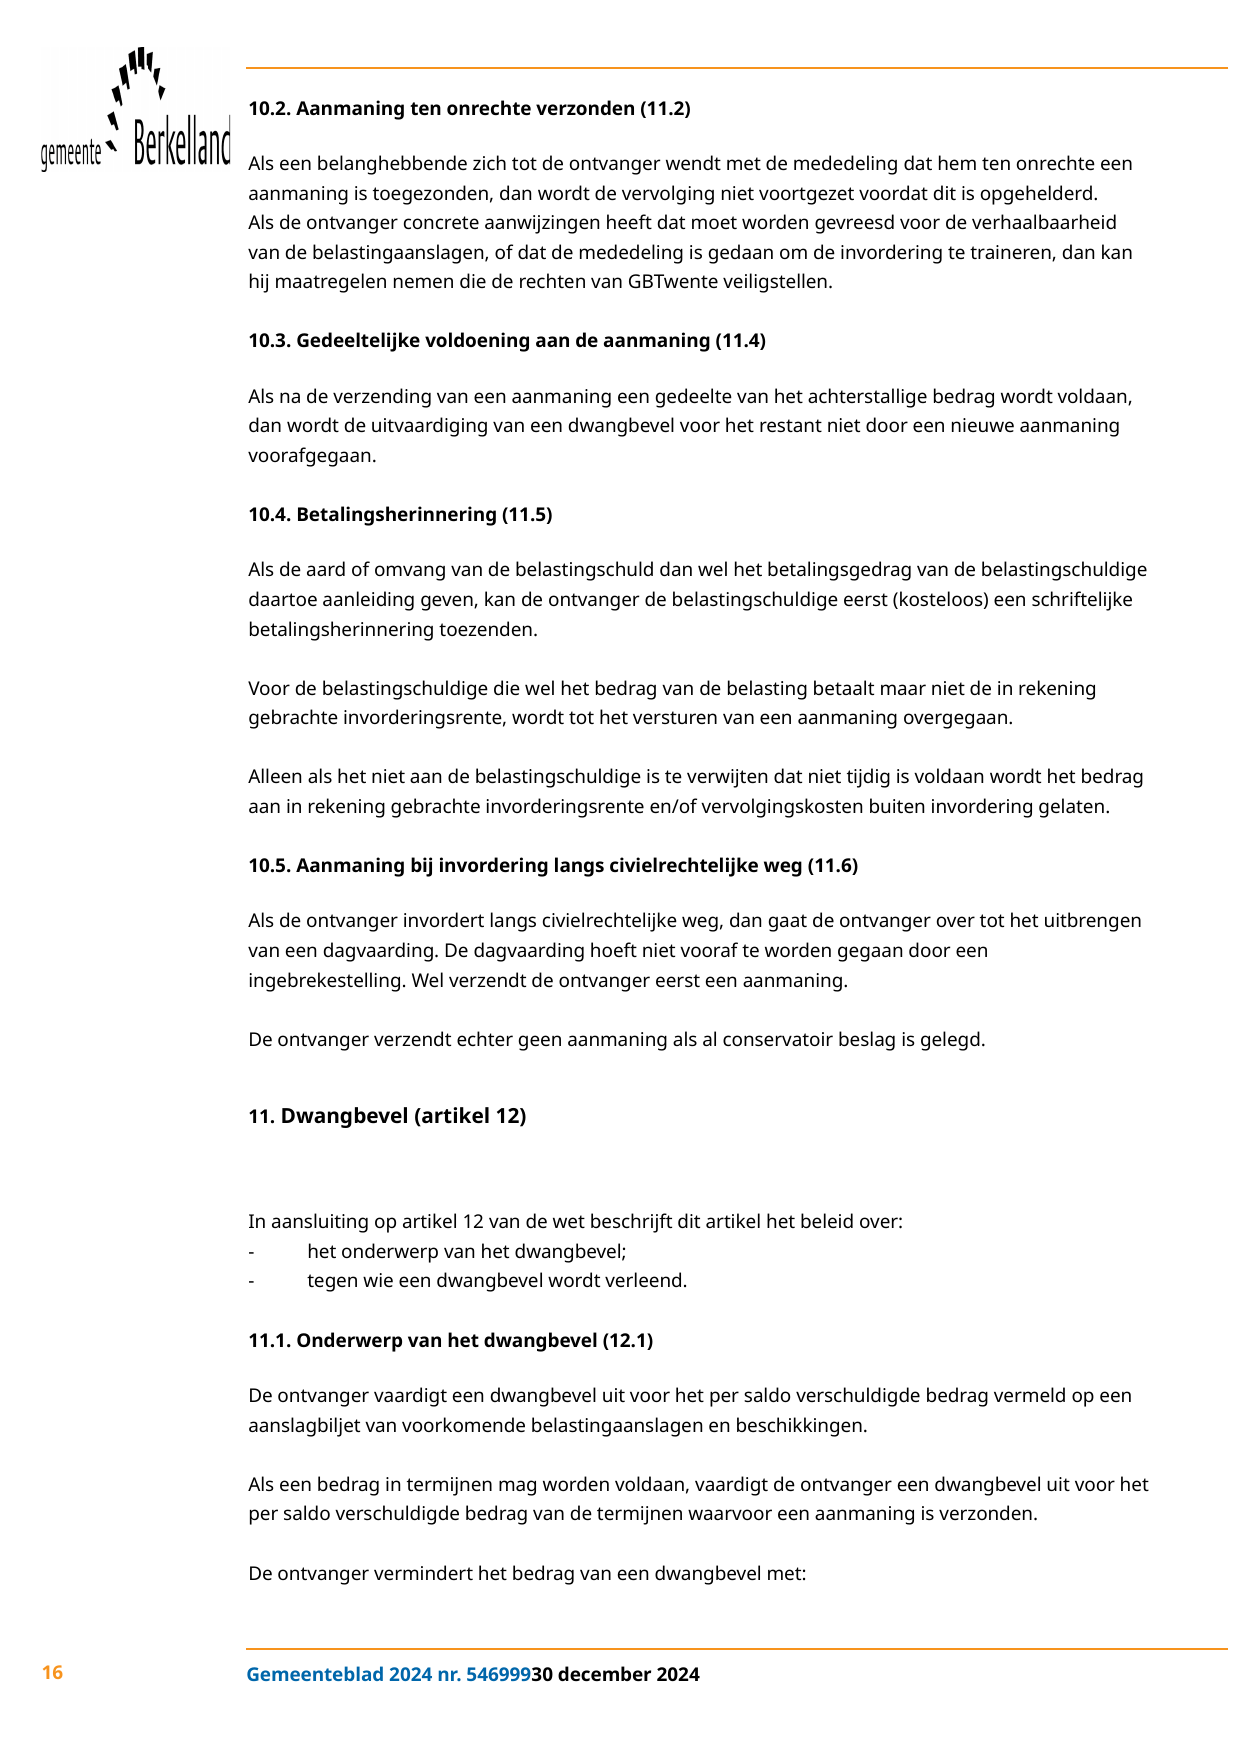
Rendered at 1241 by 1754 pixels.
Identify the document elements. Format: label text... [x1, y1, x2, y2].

text Als de aard of omvang van de belastingschuld dan wel het betalingsgedrag van de belastingschuldige daartoe aanleiding geven, kan de ontvanger de belastingschuldige eerst (kosteloos) een schriftelijke betalingsherinnering toezenden. [248, 557, 1152, 641]
text Als de ontvanger concrete aanwijzingen heeft dat moet worden gevreesd voor de verhaalbaarheid van de belastingaanslagen, of dat de mededeling is gedaan om de invordering te traineren, dan kan hij maatregelen nemen die de rechten van GBTwente veiligstellen. [248, 209, 1152, 294]
text Als een bedrag in termijnen mag worden voldaan, vaardigt de ontvanger een dwangbevel uit voor het per saldo verschuldigde bedrag van de termijnen waarvoor een aanmaning is verzonden. [248, 1471, 1152, 1526]
text In aansluiting op artikel 12 van de wet beschrijft dit artikel het beleid over: [248, 1208, 1152, 1234]
text Als na de verzending van een aanmaning een gedeelte van het achterstallige bedrag wordt voldaan, dan wordt de uitvaardiging van een dwangbevel voor het restant niet door een nieuwe aanmaning voorafgegaan. [248, 383, 1152, 468]
text Als een belanghebbende zich tot de ontvanger wendt met de mededeling dat hem ten onrechte een aanmaning is toegezonden, dan wordt de vervolging niet voortgezet voordat dit is opgehelderd. [248, 150, 1152, 205]
list het onderwerp van het dwangbevel; [248, 1238, 1152, 1264]
picture [41, 47, 231, 172]
text Als de ontvanger invordert langs civielrechtelijke weg, dan gaat de ontvanger over tot het uitbrengen van een dagvaarding. De dagvaarding hoeft niet vooraf te worden gegaan door een ingebrekestelling. Wel verzendt de ontvanger eerst een aanmaning. [248, 908, 1152, 993]
text De ontvanger vaardigt een dwangbevel uit voor het per saldo verschuldigde bedrag vermeld op een aanslagbiljet van voorkomende belastingaanslagen en beschikkingen. [248, 1382, 1152, 1437]
text 11. Dwangbevel (artikel 12) [248, 1101, 1152, 1130]
text Voor de belastingschuldige die wel het bedrag van de belasting betaalt maar niet de in rekening gebrachte invorderingsrente, wordt tot het versturen van een aanmaning overgegaan. [248, 675, 1152, 730]
list tegen wie een dwangbevel wordt verleend. [248, 1268, 1152, 1293]
text 10.5. Aanmaning bij invordering langs civielrechtelijke weg (11.6) [248, 852, 1152, 878]
text 10.3. Gedeeltelijke voldoening aan de aanmaning (11.4) [248, 328, 1152, 353]
text 10.2. Aanmaning ten onrechte verzonden (11.2) [248, 95, 1152, 121]
text Alleen als het niet aan de belastingschuldige is te verwijten dat niet tijdig is voldaan wordt het bedrag aan in rekening gebrachte invorderingsrente en/of vervolgingskosten buiten invordering gelaten. [248, 764, 1152, 819]
text 10.4. Betalingsherinnering (11.5) [248, 501, 1152, 527]
text De ontvanger vermindert het bedrag van een dwangbevel met: [248, 1560, 1152, 1585]
text 11.1. Onderwerp van het dwangbevel (12.1) [248, 1327, 1152, 1353]
text De ontvanger verzendt echter geen aanmaning als al conservatoir beslag is gelegd. [248, 1026, 1152, 1052]
